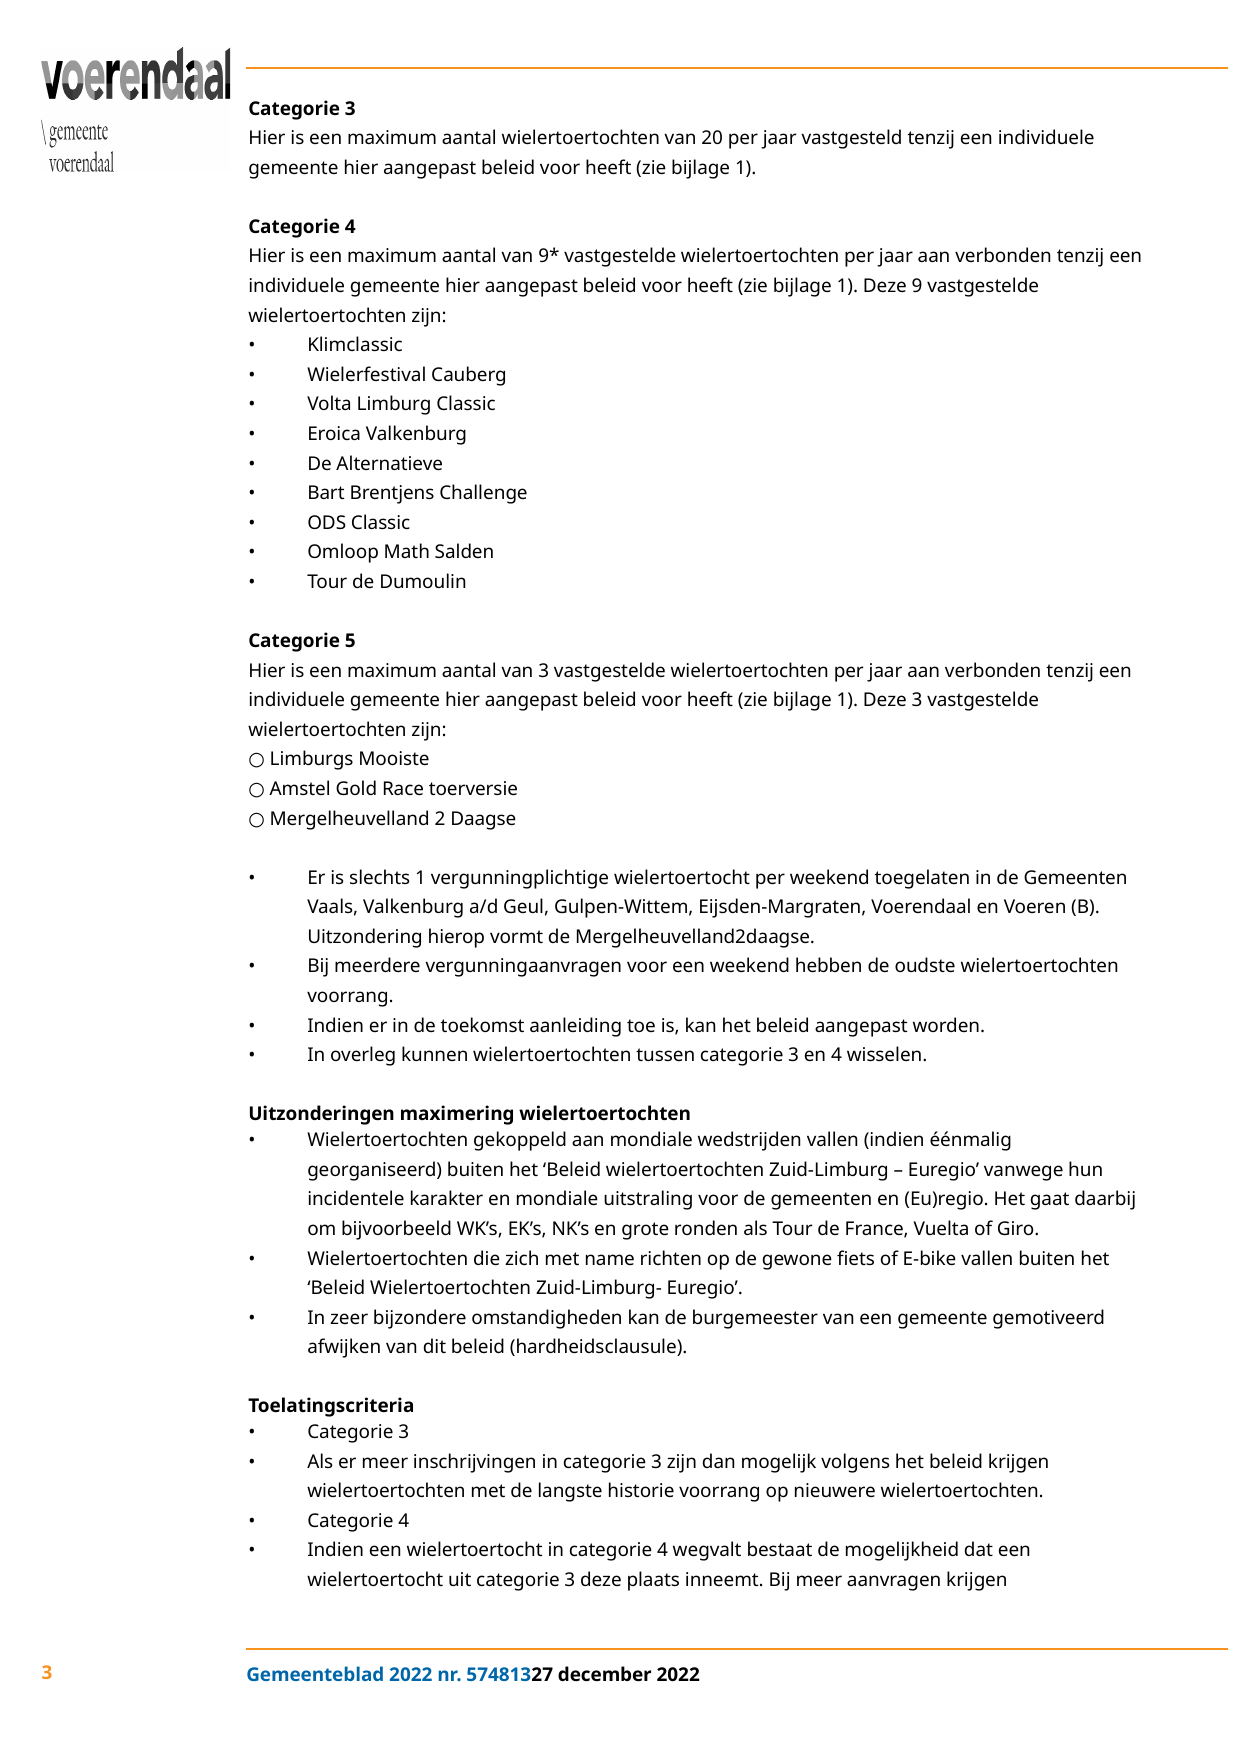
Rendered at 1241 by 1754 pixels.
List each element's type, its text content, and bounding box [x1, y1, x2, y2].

list Klimclassic [248, 331, 1152, 357]
list Categorie 3 [248, 1418, 1152, 1444]
list Als er meer inschrijvingen in categorie 3 zijn dan mogelijk volgens het beleid krijgen wielertoertochten met de langste historie voorrang op nieuwere wielertoertochten. [248, 1448, 1152, 1503]
list Er is slechts 1 vergunningplichtige wielertoertocht per weekend toegelaten in de Gemeenten Vaals, Valkenburg a/d Geul, Gulpen-Wittem, Eijsden-Margraten, Voerendaal en Voeren (B). Uitzondering hierop vormt de Mergelheuvelland2daagse. [248, 864, 1152, 949]
list Indien een wielertoertocht in categorie 4 wegvalt bestaat de mogelijkheid dat een wielertoertocht uit categorie 3 deze plaats inneemt. Bij meer aanvragen krijgen [248, 1537, 1152, 1592]
list Eroica Valkenburg [248, 420, 1152, 446]
text Toelatingscriteria [248, 1393, 1152, 1418]
list Volta Limburg Classic [248, 391, 1152, 416]
list In overleg kunnen wielertoertochten tussen categorie 3 en 4 wisselen. [248, 1041, 1152, 1067]
list ODS Classic [248, 509, 1152, 535]
list Wielertoertochten die zich met name richten op de gewone fiets of E-bike vallen buiten het ‘Beleid Wielertoertochten Zuid-Limburg- Euregio’. [248, 1245, 1152, 1300]
text ○ Mergelheuvelland 2 Daagse [248, 805, 1152, 831]
text Categorie 4 [248, 213, 1152, 239]
list Wielertoertochten gekoppeld aan mondiale wedstrijden vallen (indien éénmalig georganiseerd) buiten het ‘Beleid wielertoertochten Zuid-Limburg – Euregio’ vanwege hun incidentele karakter en mondiale uitstraling voor de gemeenten en (Eu)regio. Het gaat daarbij om bijvoorbeeld WK’s, EK’s, NK’s en grote ronden als Tour de France, Vuelta of Giro. [248, 1126, 1152, 1241]
list Categorie 4 [248, 1507, 1152, 1533]
text Hier is een maximum aantal wielertoertochten van 20 per jaar vastgesteld tenzij een individuele gemeente hier aangepast beleid voor heeft (zie bijlage 1). [248, 124, 1152, 180]
list De Alternatieve [248, 450, 1152, 476]
list Bij meerdere vergunningaanvragen voor een weekend hebben de oudste wielertoertochten voorrang. [248, 953, 1152, 1008]
list Indien er in de toekomst aanleiding toe is, kan het beleid aangepast worden. [248, 1012, 1152, 1038]
text ○ Limburgs Mooiste [248, 746, 1152, 771]
list Tour de Dumoulin [248, 568, 1152, 594]
text Hier is een maximum aantal van 3 vastgestelde wielertoertochten per jaar aan verbonden tenzij een individuele gemeente hier aangepast beleid voor heeft (zie bijlage 1). Deze 3 vastgestelde wielertoertochten zijn: [248, 657, 1152, 742]
picture [41, 47, 231, 172]
list Wielerfestival Cauberg [248, 361, 1152, 387]
text Categorie 3 [248, 95, 1152, 121]
list In zeer bijzondere omstandigheden kan de burgemeester van een gemeente gemotiveerd afwijken van dit beleid (hardheidsclausule). [248, 1304, 1152, 1359]
text Uitzonderingen maximering wielertoertochten [248, 1101, 1152, 1126]
text Categorie 5 [248, 627, 1152, 653]
list Omloop Math Salden [248, 538, 1152, 564]
text ○ Amstel Gold Race toerversie [248, 775, 1152, 801]
list Bart Brentjens Challenge [248, 479, 1152, 505]
text Hier is een maximum aantal van 9* vastgestelde wielertoertochten per jaar aan verbonden tenzij een individuele gemeente hier aangepast beleid voor heeft (zie bijlage 1). Deze 9 vastgestelde wielertoertochten zijn: [248, 243, 1152, 328]
